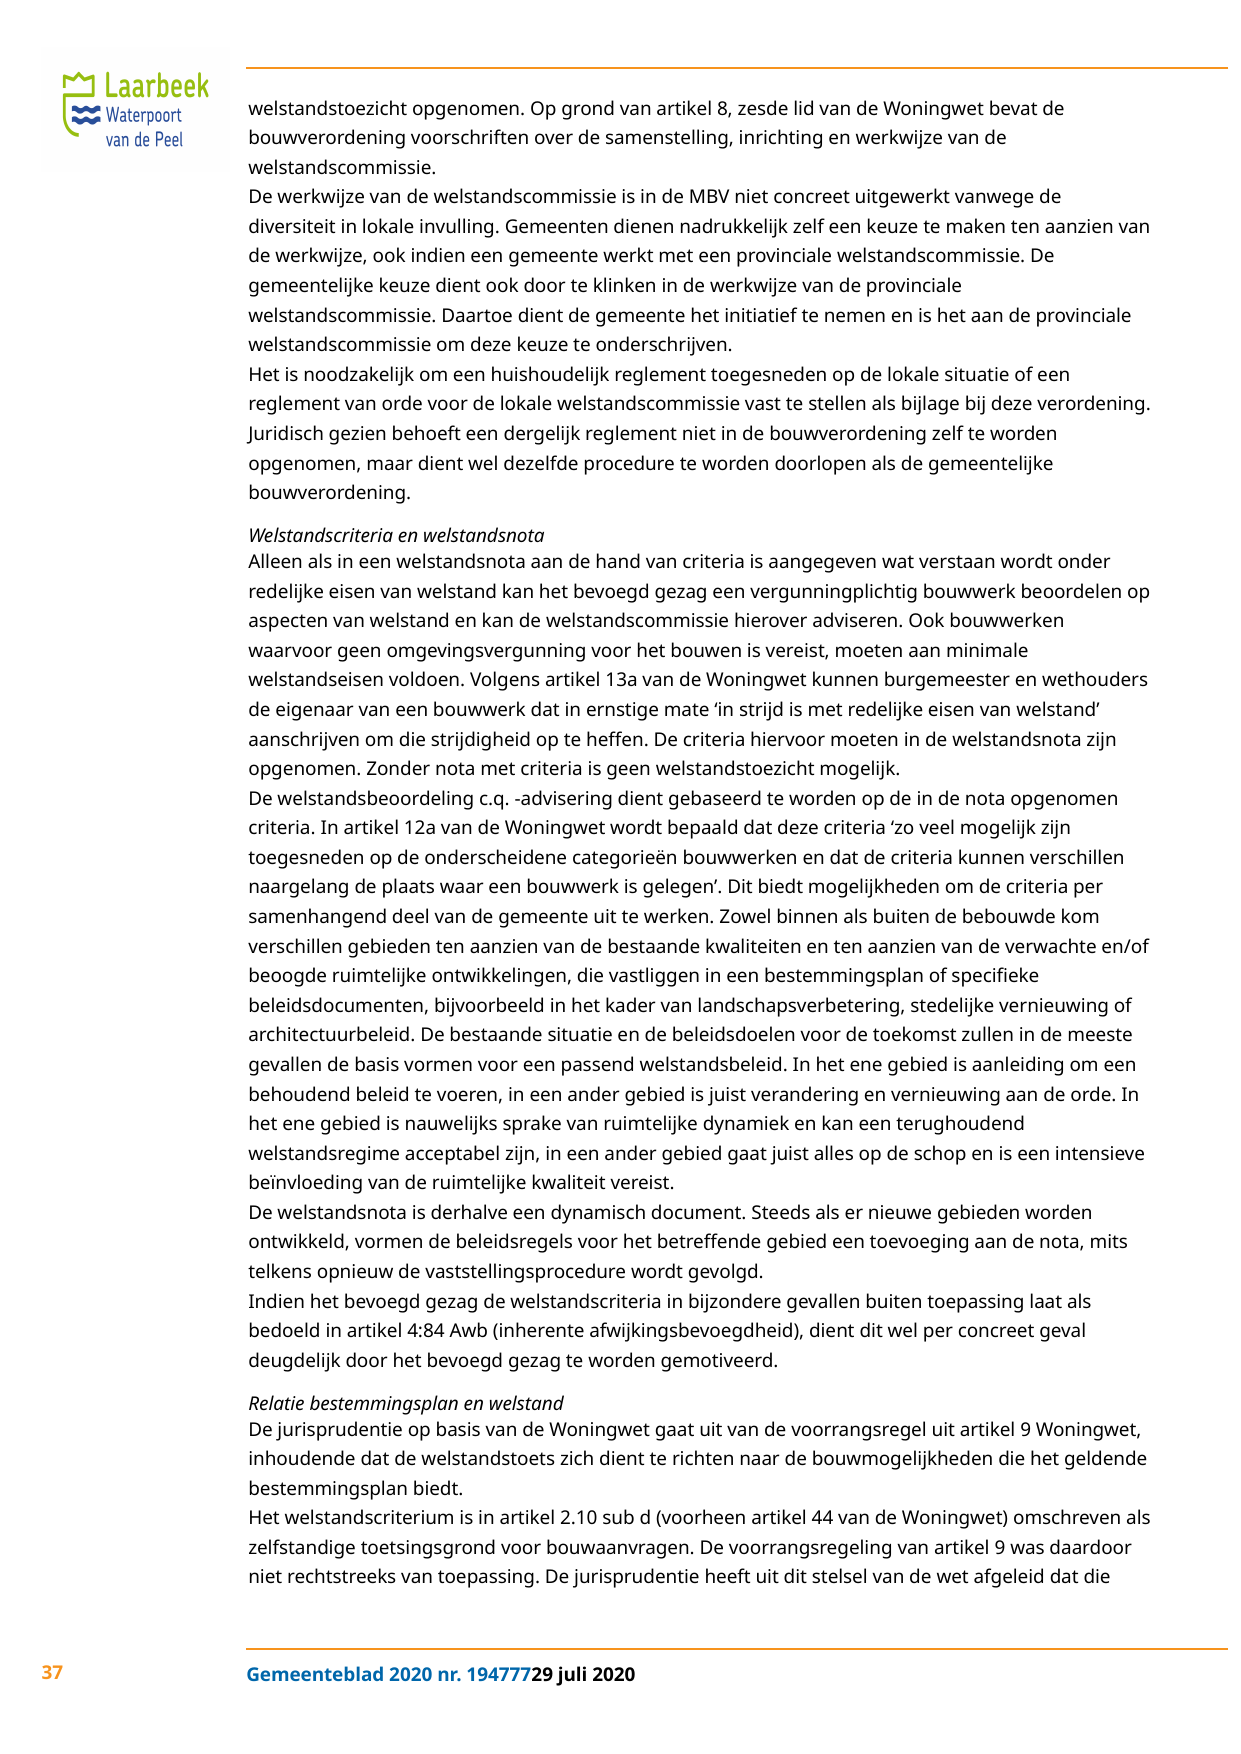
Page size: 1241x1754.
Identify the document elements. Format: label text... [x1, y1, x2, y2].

text welstandstoezicht opgenomen. Op grond van artikel 8, zesde lid van de Woningwet bevat de bouwverordening voorschriften over de samenstelling, inrichting en werkwijze van de welstandscommissie. [248, 95, 1152, 180]
text Relatie bestemmingsplan en welstand [248, 1390, 1152, 1416]
text Welstandscriteria en welstandsnota [248, 522, 1152, 548]
text De welstandsnota is derhalve een dynamisch document. Steeds als er nieuwe gebieden worden ontwikkeld, vormen de beleidsregels voor het betreffende gebied een toevoeging aan de nota, mits telkens opnieuw de vaststellingsprocedure wordt gevolgd. [248, 1199, 1152, 1284]
text Het welstandscriterium is in artikel 2.10 sub d (voorheen artikel 44 van de Woningwet) omschreven als zelfstandige toetsingsgrond voor bouwaanvragen. De voorrangsregeling van artikel 9 was daardoor niet rechtstreeks van toepassing. De jurisprudentie heeft uit dit stelsel van de wet afgeleid dat die [248, 1504, 1152, 1589]
text Indien het bevoegd gezag de welstandscriteria in bijzondere gevallen buiten toepassing laat als bedoeld in artikel 4:84 Awb (inherente afwijkingsbevoegdheid), dient dit wel per concreet geval deugdelijk door het bevoegd gezag te worden gemotiveerd. [248, 1288, 1152, 1373]
picture [41, 47, 231, 172]
text Alleen als in een welstandsnota aan de hand van criteria is aangegeven wat verstaan wordt onder redelijke eisen van welstand kan het bevoegd gezag een vergunningplichtig bouwwerk beoordelen op aspecten van welstand en kan de welstandscommissie hierover adviseren. Ook bouwwerken waarvoor geen omgevingsvergunning voor het bouwen is vereist, moeten aan minimale welstandseisen voldoen. Volgens artikel 13a van de Woningwet kunnen burgemeester en wethouders de eigenaar van een bouwwerk dat in ernstige mate ‘in strijd is met redelijke eisen van welstand’ aanschrijven om die strijdigheid op te heffen. De criteria hiervoor moeten in de welstandsnota zijn opgenomen. Zonder nota met criteria is geen welstandstoezicht mogelijk. [248, 548, 1152, 781]
text De werkwijze van de welstandscommissie is in de MBV niet concreet uitgewerkt vanwege de diversiteit in lokale invulling. Gemeenten dienen nadrukkelijk zelf een keuze te maken ten aanzien van de werkwijze, ook indien een gemeente werkt met een provinciale welstandscommissie. De gemeentelijke keuze dient ook door te klinken in de werkwijze van de provinciale welstandscommissie. Daartoe dient de gemeente het initiatief te nemen en is het aan de provinciale welstandscommissie om deze keuze te onderschrijven. [248, 183, 1152, 357]
text Het is noodzakelijk om een huishoudelijk reglement toegesneden op de lokale situatie of een reglement van orde voor de lokale welstandscommissie vast te stellen als bijlage bij deze verordening. Juridisch gezien behoeft een dergelijk reglement niet in de bouwverordening zelf te worden opgenomen, maar dient wel dezelfde procedure te worden doorlopen als de gemeentelijke bouwverordening. [248, 361, 1152, 505]
text De welstandsbeoordeling c.q. -advisering dient gebaseerd te worden op de in de nota opgenomen criteria. In artikel 12a van de Woningwet wordt bepaald dat deze criteria ‘zo veel mogelijk zijn toegesneden op de onderscheidene categorieën bouwwerken en dat de criteria kunnen verschillen naargelang de plaats waar een bouwwerk is gelegen’. Dit biedt mogelijkheden om de criteria per samenhangend deel van de gemeente uit te werken. Zowel binnen als buiten de bebouwde kom verschillen gebieden ten aanzien van de bestaande kwaliteiten en ten aanzien van de verwachte en/of beoogde ruimtelijke ontwikkelingen, die vastliggen in een bestemmingsplan of specifieke beleidsdocumenten, bijvoorbeeld in het kader van landschapsverbetering, stedelijke vernieuwing of architectuurbeleid. De bestaande situatie en de beleidsdoelen voor de toekomst zullen in de meeste gevallen de basis vormen voor een passend welstandsbeleid. In het ene gebied is aanleiding om een behoudend beleid te voeren, in een ander gebied is juist verandering en vernieuwing aan de orde. In het ene gebied is nauwelijks sprake van ruimtelijke dynamiek en kan een terughoudend welstandsregime acceptabel zijn, in een ander gebied gaat juist alles op de schop en is een intensieve beïnvloeding van de ruimtelijke kwaliteit vereist. [248, 785, 1152, 1195]
text De jurisprudentie op basis van de Woningwet gaat uit van de voorrangsregel uit artikel 9 Woningwet, inhoudende dat de welstandstoets zich dient te richten naar de bouwmogelijkheden die het geldende bestemmingsplan biedt. [248, 1416, 1152, 1501]
